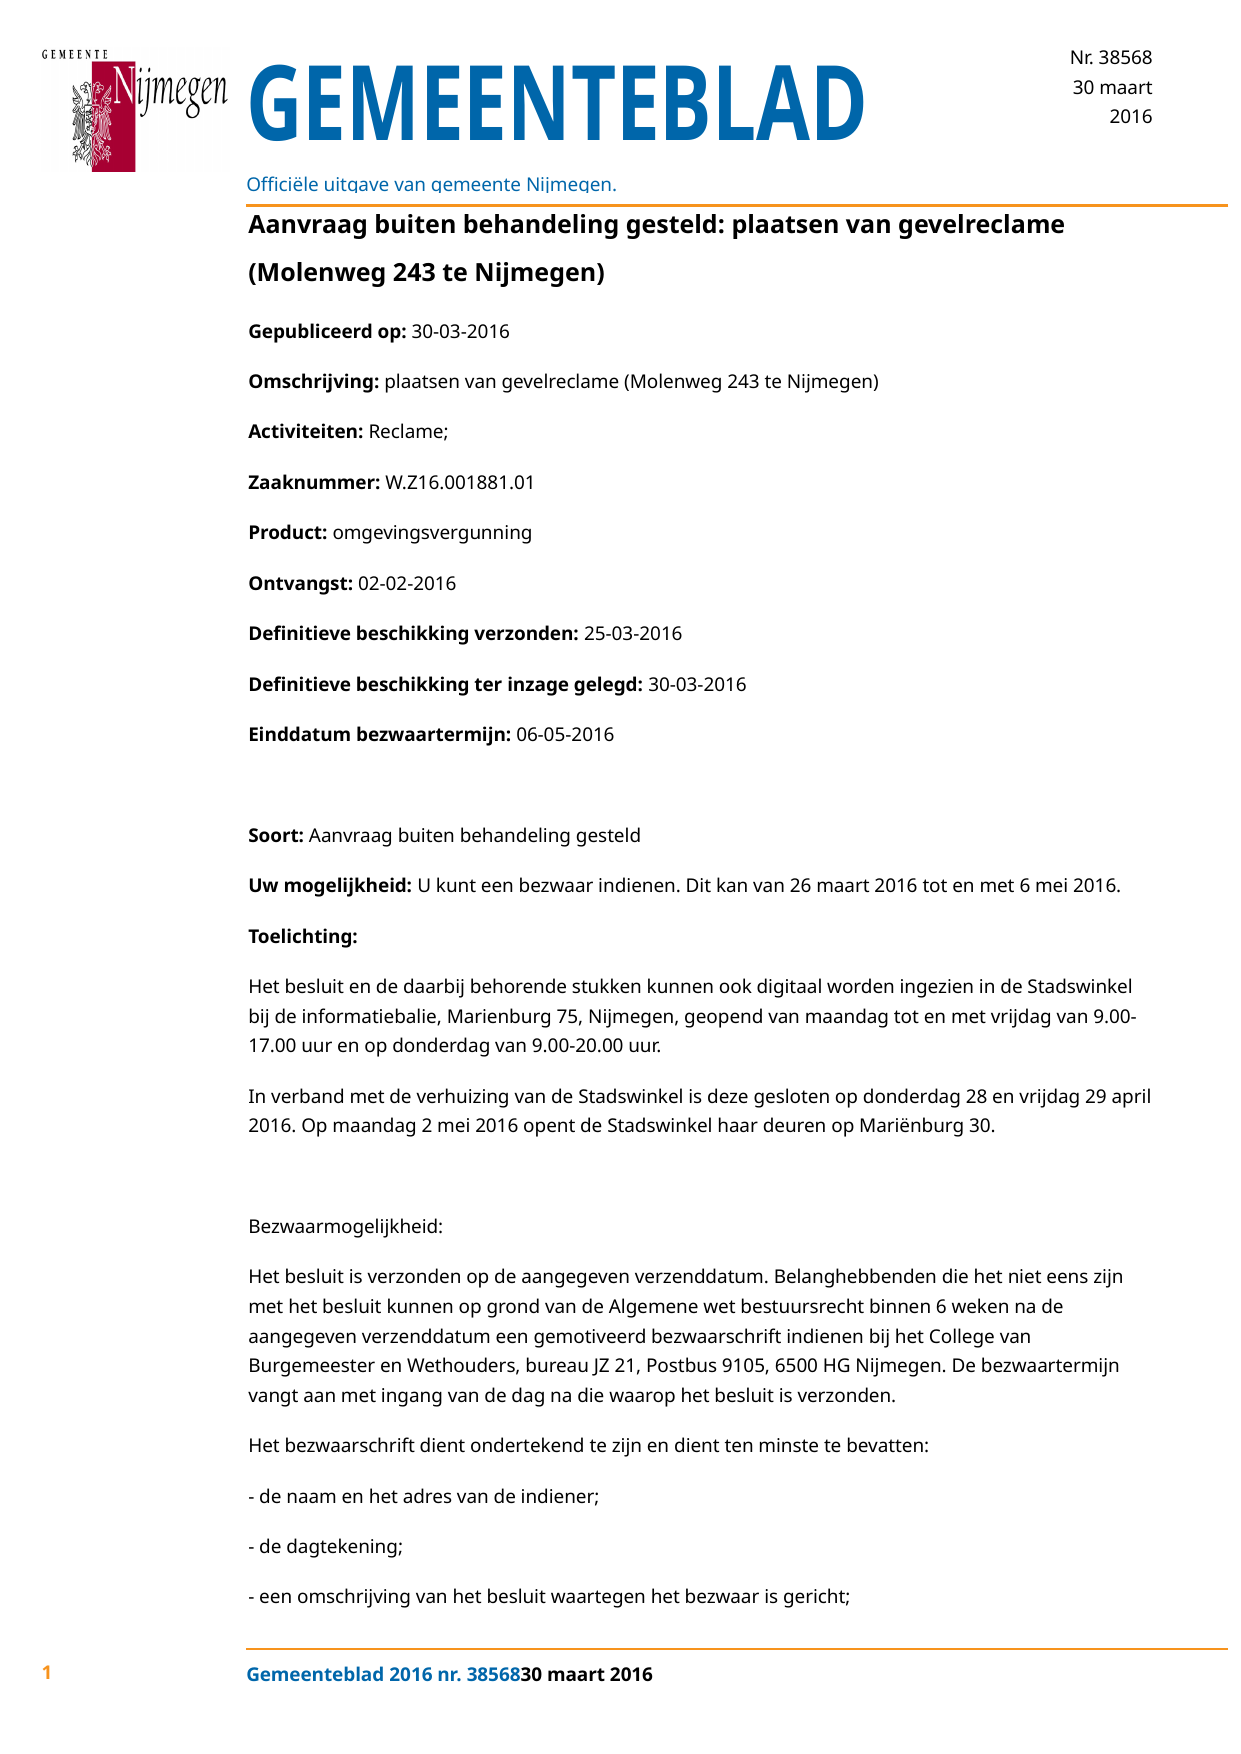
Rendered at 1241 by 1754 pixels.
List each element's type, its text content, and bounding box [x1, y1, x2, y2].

text Toelichting: [248, 923, 1152, 949]
text Het besluit is verzonden op de aangegeven verzenddatum. Belanghebbenden die het niet eens zijn met het besluit kunnen op grond van de Algemene wet bestuursrecht binnen 6 weken na de aangegeven verzenddatum een gemotiveerd bezwaarschrift indienen bij het College van Burgemeester en Wethouders, bureau JZ 21, Postbus 9105, 6500 HG Nijmegen. De bezwaartermijn vangt aan met ingang van de dag na die waarop het besluit is verzonden. [248, 1264, 1152, 1408]
text Uw mogelijkheid: U kunt een bezwaar indienen. Dit kan van 26 maart 2016 tot en met 6 mei 2016. [248, 872, 1152, 898]
text Definitieve beschikking ter inzage gelegd: 30-03-2016 [248, 671, 1152, 697]
picture [41, 47, 231, 172]
text In verband met de verhuizing van de Stadswinkel is deze gesloten op donderdag 28 en vrijdag 29 april 2016. Op maandag 2 mei 2016 opent de Stadswinkel haar deuren op Mariënburg 30. [248, 1083, 1152, 1138]
text Het bezwaarschrift dient ondertekend te zijn en dient ten minste te bevatten: [248, 1432, 1152, 1458]
text Activiteiten: Reclame; [248, 419, 1152, 444]
text Zaaknummer: W.Z16.001881.01 [248, 469, 1152, 495]
text Definitieve beschikking verzonden: 25-03-2016 [248, 620, 1152, 646]
text Het besluit en de daarbij behorende stukken kunnen ook digitaal worden ingezien in de Stadswinkel bij de informatiebalie, Marienburg 75, Nijmegen, geopend van maandag tot en met vrijdag van 9.00-17.00 uur en op donderdag van 9.00-20.00 uur. [248, 973, 1152, 1058]
text Aanvraag buiten behandeling gesteld: plaatsen van gevelreclame (Molenweg 243 te Nijmegen) [248, 207, 1152, 288]
text Gepubliceerd op: 30-03-2016 [248, 318, 1152, 344]
text - de dagtekening; [248, 1533, 1152, 1559]
text Soort: Aanvraag buiten behandeling gesteld [248, 822, 1152, 848]
text Ontvangst: 02-02-2016 [248, 570, 1152, 596]
text - een omschrijving van het besluit waartegen het bezwaar is gericht; [248, 1584, 1152, 1609]
text - de naam en het adres van de indiener; [248, 1483, 1152, 1509]
text Product: omgevingsvergunning [248, 519, 1152, 545]
text Bezwaarmogelijkheid: [248, 1213, 1152, 1239]
text Einddatum bezwaartermijn: 06-05-2016 [248, 721, 1152, 747]
text Omschrijving: plaatsen van gevelreclame (Molenweg 243 te Nijmegen) [248, 368, 1152, 394]
